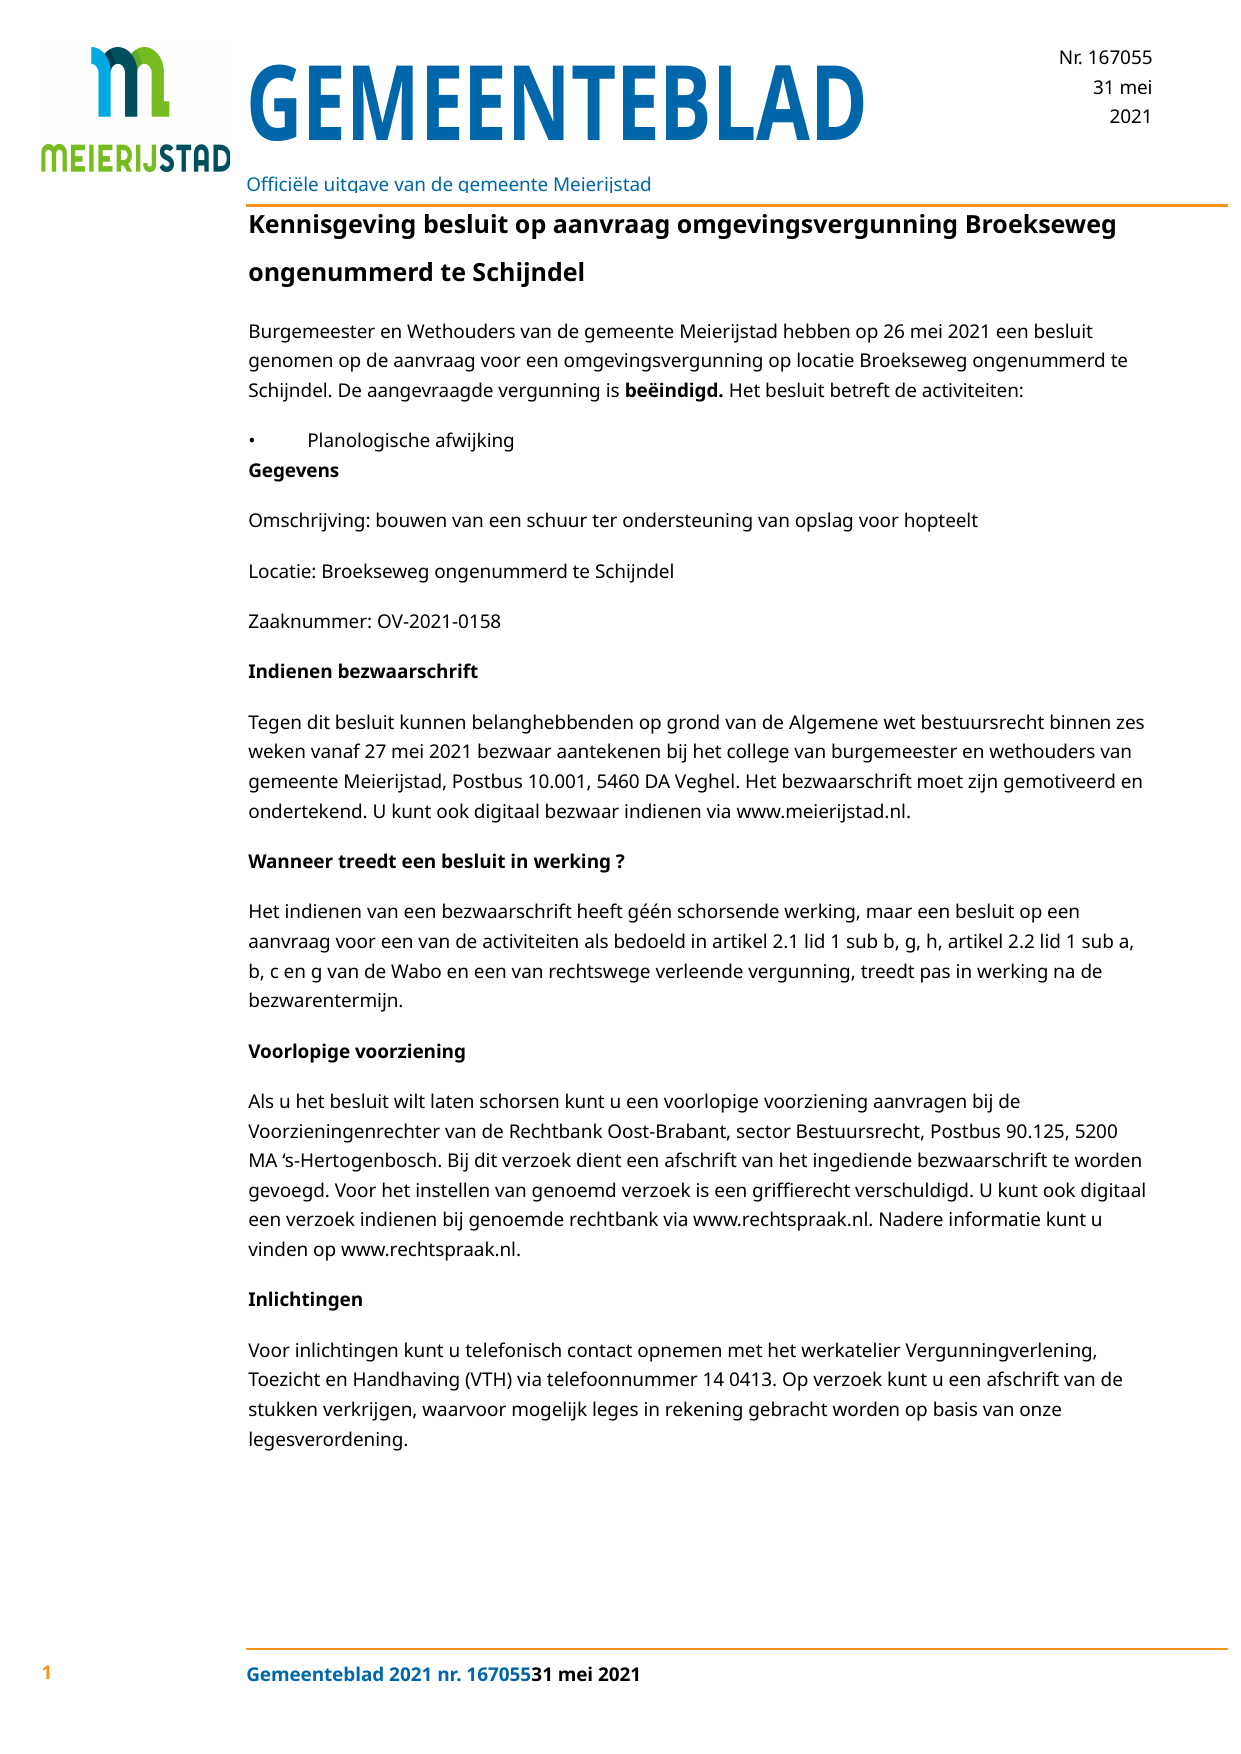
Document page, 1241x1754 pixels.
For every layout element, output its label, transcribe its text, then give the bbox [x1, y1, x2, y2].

text Burgemeester en Wethouders van de gemeente Meierijstad hebben op 26 mei 2021 een besluit genomen op de aanvraag voor een omgevingsvergunning op locatie Broekseweg ongenummerd te Schijndel. De aangevraagde vergunning is beëindigd. Het besluit betreft de activiteiten: [248, 318, 1152, 403]
list Planologische afwijking [248, 427, 1152, 453]
picture [41, 47, 231, 172]
text Inlichtingen [248, 1287, 1152, 1312]
text Voor inlichtingen kunt u telefonisch contact opnemen met het werkatelier Vergunningverlening, Toezicht en Handhaving (VTH) via telefoonnummer 14 0413. Op verzoek kunt u een afschrift van de stukken verkrijgen, waarvoor mogelijk leges in rekening gebracht worden op basis van onze legesverordening. [248, 1337, 1152, 1452]
text Wanneer treedt een besluit in werking ? [248, 848, 1152, 874]
text Tegen dit besluit kunnen belanghebbenden op grond van de Algemene wet bestuursrecht binnen zes weken vanaf 27 mei 2021 bezwaar aantekenen bij het college van burgemeester en wethouders van gemeente Meierijstad, Postbus 10.001, 5460 DA Veghel. Het bezwaarschrift moet zijn gemotiveerd en ondertekend. U kunt ook digitaal bezwaar indienen via www.meierijstad.nl. [248, 709, 1152, 824]
text Indienen bezwaarschrift [248, 659, 1152, 684]
text Omschrijving: bouwen van een schuur ter ondersteuning van opslag voor hopteelt [248, 507, 1152, 533]
text Voorlopige voorziening [248, 1038, 1152, 1064]
text Zaaknummer: OV-2021-0158 [248, 608, 1152, 634]
text Locatie: Broekseweg ongenummerd te Schijndel [248, 558, 1152, 584]
text Gegevens [248, 457, 1152, 483]
text Het indienen van een bezwaarschrift heeft géén schorsende werking, maar een besluit op een aanvraag voor een van de activiteiten als bedoeld in artikel 2.1 lid 1 sub b, g, h, artikel 2.2 lid 1 sub a, b, c en g van de Wabo en een van rechtswege verleende vergunning, treedt pas in werking na de bezwarentermijn. [248, 899, 1152, 1013]
text Kennisgeving besluit op aanvraag omgevingsvergunning Broekseweg ongenummerd te Schijndel [248, 207, 1152, 288]
text Als u het besluit wilt laten schorsen kunt u een voorlopige voorziening aanvragen bij de Voorzieningenrechter van de Rechtbank Oost-Brabant, sector Bestuursrecht, Postbus 90.125, 5200 MA ‘s-Hertogenbosch. Bij dit verzoek dient een afschrift van het ingediende bezwaarschrift te worden gevoegd. Voor het instellen van genoemd verzoek is een griffierecht verschuldigd. U kunt ook digitaal een verzoek indienen bij genoemde rechtbank via www.rechtspraak.nl. Nadere informatie kunt u vinden op www.rechtspraak.nl. [248, 1088, 1152, 1262]
